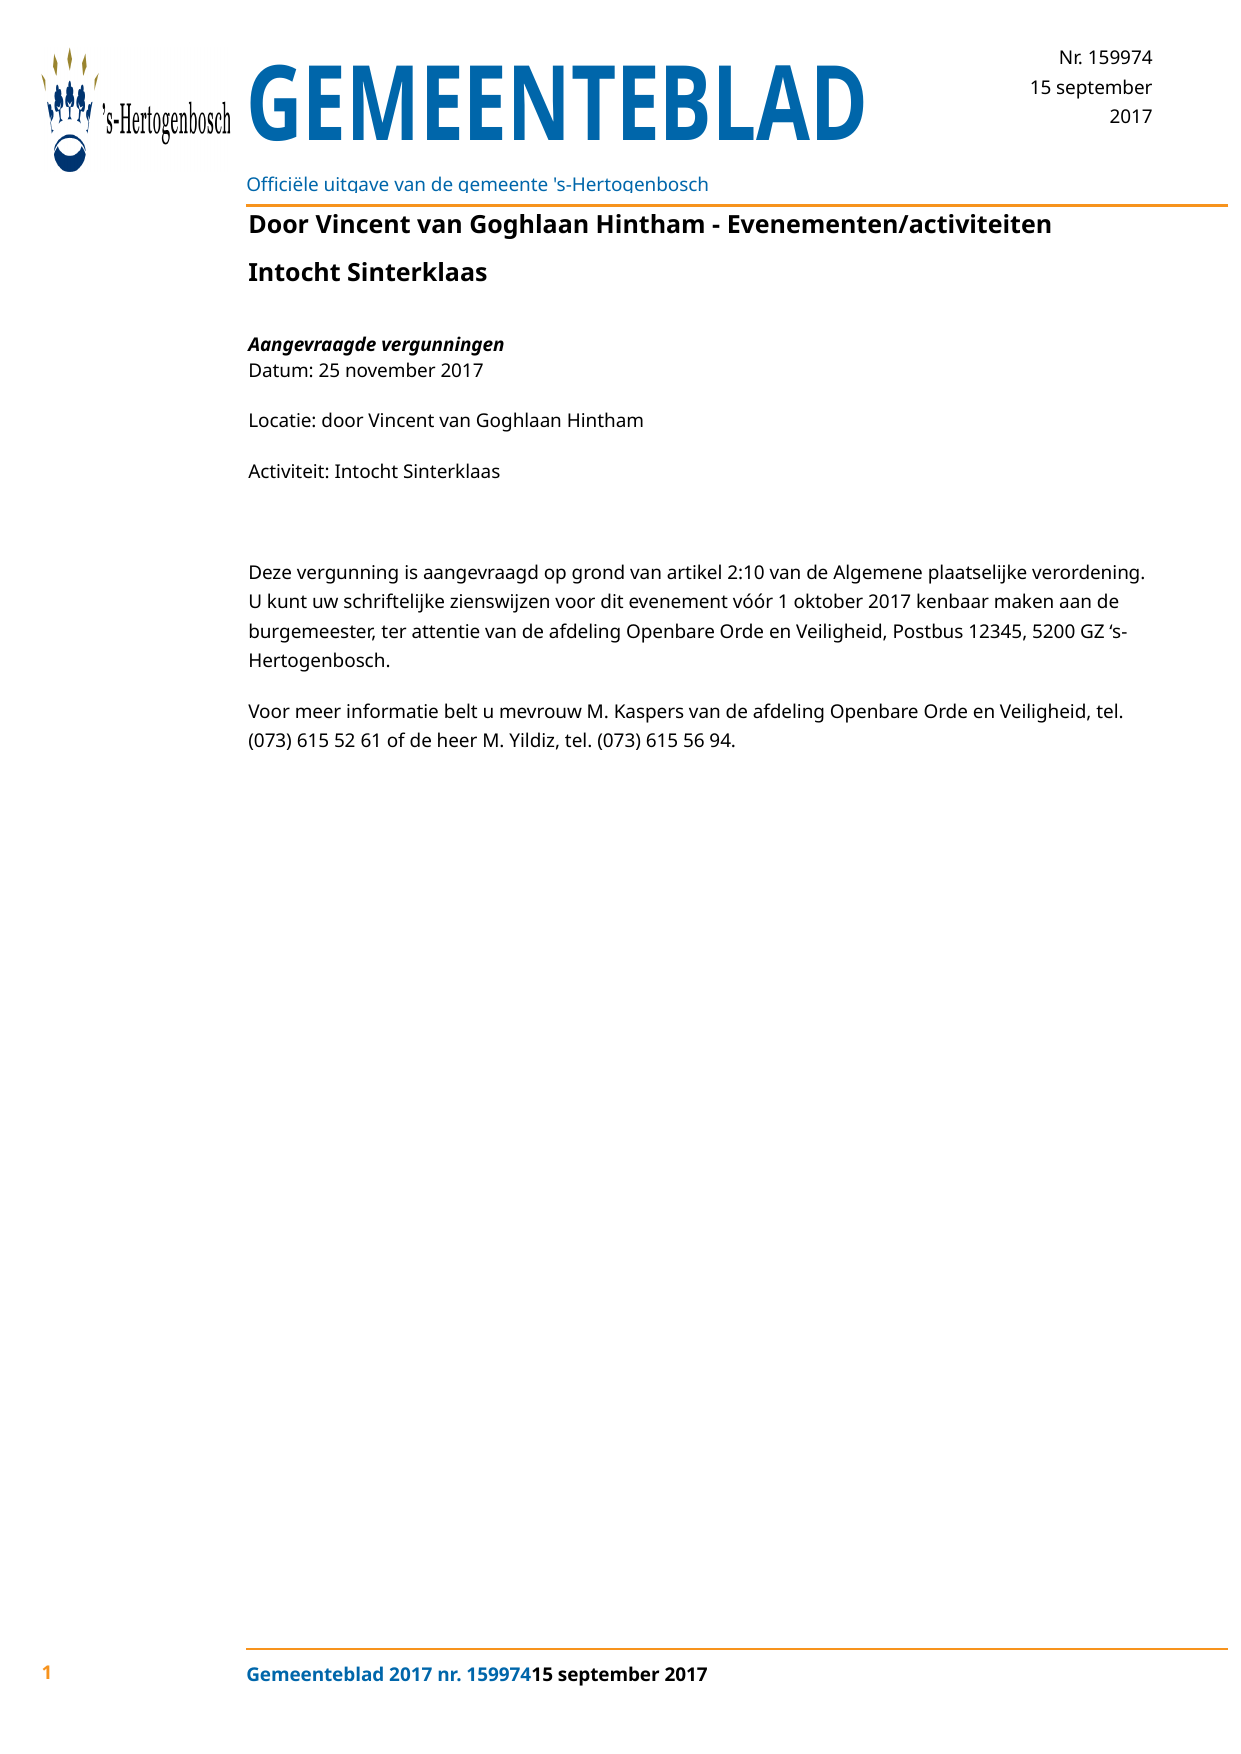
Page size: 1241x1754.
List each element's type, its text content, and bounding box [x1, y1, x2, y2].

text Deze vergunning is aangevraagd op grond van artikel 2:10 van de Algemene plaatselijke verordening. U kunt uw schriftelijke zienswijzen voor dit evenement vóór 1 oktober 2017 kenbaar maken aan de burgemeester, ter attentie van de afdeling Openbare Orde en Veiligheid, Postbus 12345, 5200 GZ ‘s-Hertogenbosch. [248, 559, 1152, 673]
picture [41, 47, 231, 172]
text Aangevraagde vergunningen [248, 331, 1152, 357]
text Activiteit: Intocht Sinterklaas [248, 458, 1152, 484]
text Datum: 25 november 2017 [248, 357, 1152, 383]
text Door Vincent van Goghlaan Hintham - Evenementen/activiteiten Intocht Sinterklaas [248, 207, 1152, 288]
text Voor meer informatie belt u mevrouw M. Kaspers van de afdeling Openbare Orde en Veiligheid, tel. (073) 615 52 61 of de heer M. Yildiz, tel. (073) 615 56 94. [248, 698, 1152, 753]
text Locatie: door Vincent van Goghlaan Hintham [248, 408, 1152, 433]
